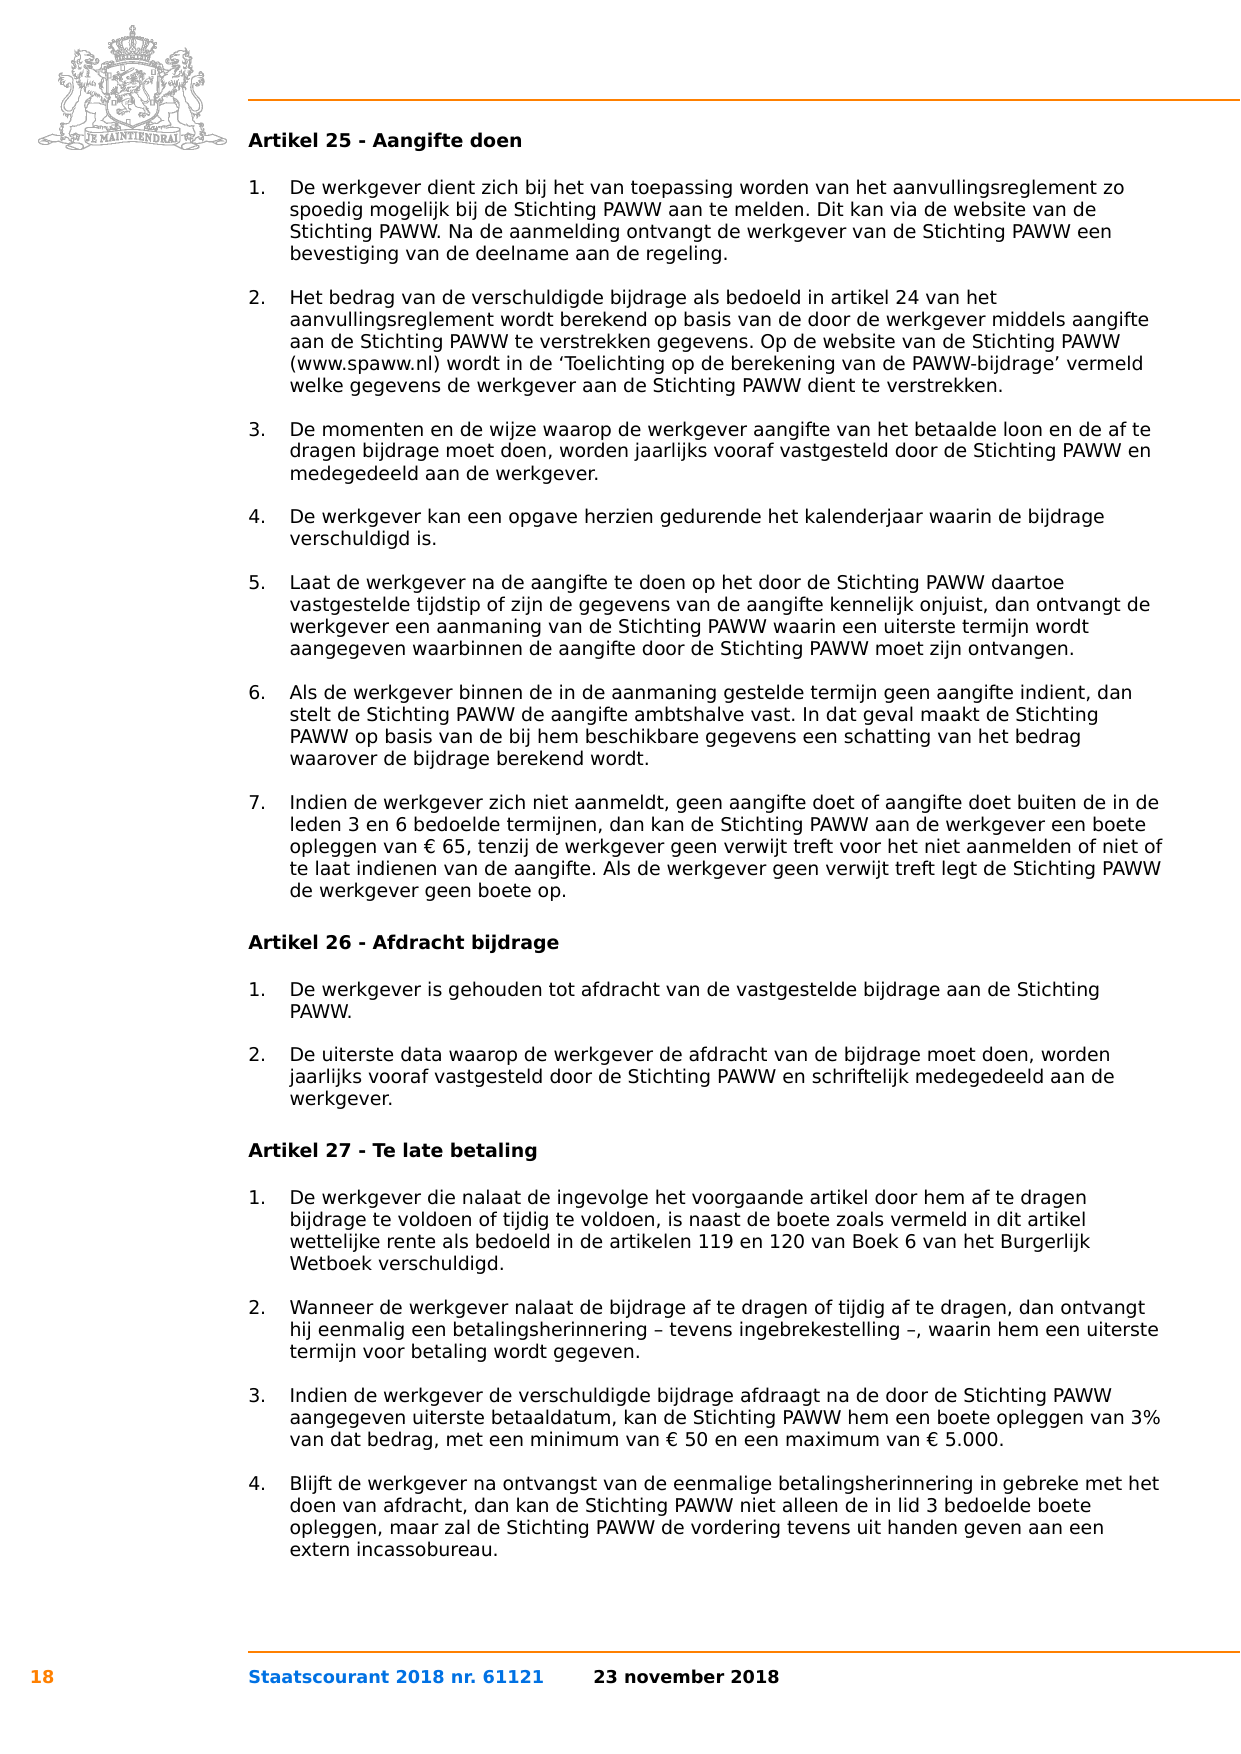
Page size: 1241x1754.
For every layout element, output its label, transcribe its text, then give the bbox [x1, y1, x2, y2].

subtitle Artikel 27 - Te late betaling [248, 1140, 1163, 1162]
text 1. De werkgever die nalaat de ingevolge het voorgaande artikel door hem af te dragen bijdrage te voldoen of tijdig te voldoen, is naast de boete zoals vermeld in dit artikel wettelijke rente als bedoeld in de artikelen 119 en 120 van Boek 6 van het Burgerlijk Wetboek verschuldigd. [248, 1187, 1163, 1275]
text 2. Wanneer de werkgever nalaat de bijdrage af te dragen of tijdig af te dragen, dan ontvangt hij eenmalig een betalingsherinnering – tevens ingebrekestelling –, waarin hem een uiterste termijn voor betaling wordt gegeven. [248, 1297, 1163, 1363]
picture [38, 25, 227, 150]
text 4. Blijft de werkgever na ontvangst van de eenmalige betalingsherinnering in gebreke met het doen van afdracht, dan kan de Stichting PAWW niet alleen de in lid 3 bedoelde boete opleggen, maar zal de Stichting PAWW de vordering tevens uit handen geven aan een extern incassobureau. [248, 1473, 1163, 1561]
text 7. Indien de werkgever zich niet aanmeldt, geen aangifte doet of aangifte doet buiten de in de leden 3 en 6 bedoelde termijnen, dan kan de Stichting PAWW aan de werkgever een boete opleggen van € 65, tenzij de werkgever geen verwijt treft voor het niet aanmelden of niet of te laat indienen van de aangifte. Als de werkgever geen verwijt treft legt de Stichting PAWW de werkgever geen boete op. [248, 792, 1163, 902]
text 2. Het bedrag van de verschuldigde bijdrage als bedoeld in artikel 24 van het aanvullingsreglement wordt berekend op basis van de door de werkgever middels aangifte aan de Stichting PAWW te verstrekken gegevens. Op de website van de Stichting PAWW (www.spaww.nl) wordt in de ‘Toelichting op de berekening van de PAWW-bijdrage’ vermeld welke gegevens de werkgever aan de Stichting PAWW dient te verstrekken. [248, 287, 1163, 397]
subtitle Artikel 26 - Afdracht bijdrage [248, 932, 1163, 953]
text 2. De uiterste data waarop de werkgever de afdracht van de bijdrage moet doen, worden jaarlijks vooraf vastgesteld door de Stichting PAWW en schriftelijk medegedeeld aan de werkgever. [248, 1044, 1163, 1110]
subtitle Artikel 25 - Aangifte doen [248, 130, 1163, 152]
text 5. Laat de werkgever na de aangifte te doen op het door de Stichting PAWW daartoe vastgestelde tijdstip of zijn de gegevens van de aangifte kennelijk onjuist, dan ontvangt de werkgever een aanmaning van de Stichting PAWW waarin een uiterste termijn wordt aangegeven waarbinnen de aangifte door de Stichting PAWW moet zijn ontvangen. [248, 572, 1163, 660]
text 6. Als de werkgever binnen de in de aanmaning gestelde termijn geen aangifte indient, dan stelt de Stichting PAWW de aangifte ambtshalve vast. In dat geval maakt de Stichting PAWW op basis van de bij hem beschikbare gegevens een schatting van het bedrag waarover de bijdrage berekend wordt. [248, 682, 1163, 770]
text 4. De werkgever kan een opgave herzien gedurende het kalenderjaar waarin de bijdrage verschuldigd is. [248, 506, 1163, 550]
text 3. De momenten en de wijze waarop de werkgever aangifte van het betaalde loon en de af te dragen bijdrage moet doen, worden jaarlijks vooraf vastgesteld door de Stichting PAWW en medegedeeld aan de werkgever. [248, 418, 1163, 484]
text 1. De werkgever is gehouden tot afdracht van de vastgestelde bijdrage aan de Stichting PAWW. [248, 978, 1163, 1022]
text 1. De werkgever dient zich bij het van toepassing worden van het aanvullingsreglement zo spoedig mogelijk bij de Stichting PAWW aan te melden. Dit kan via de website van de Stichting PAWW. Na de aanmelding ontvangt de werkgever van de Stichting PAWW een bevestiging van de deelname aan de regeling. [248, 177, 1163, 265]
text 3. Indien de werkgever de verschuldigde bijdrage afdraagt na de door de Stichting PAWW aangegeven uiterste betaaldatum, kan de Stichting PAWW hem een boete opleggen van 3% van dat bedrag, met een minimum van € 50 en een maximum van € 5.000. [248, 1385, 1163, 1451]
